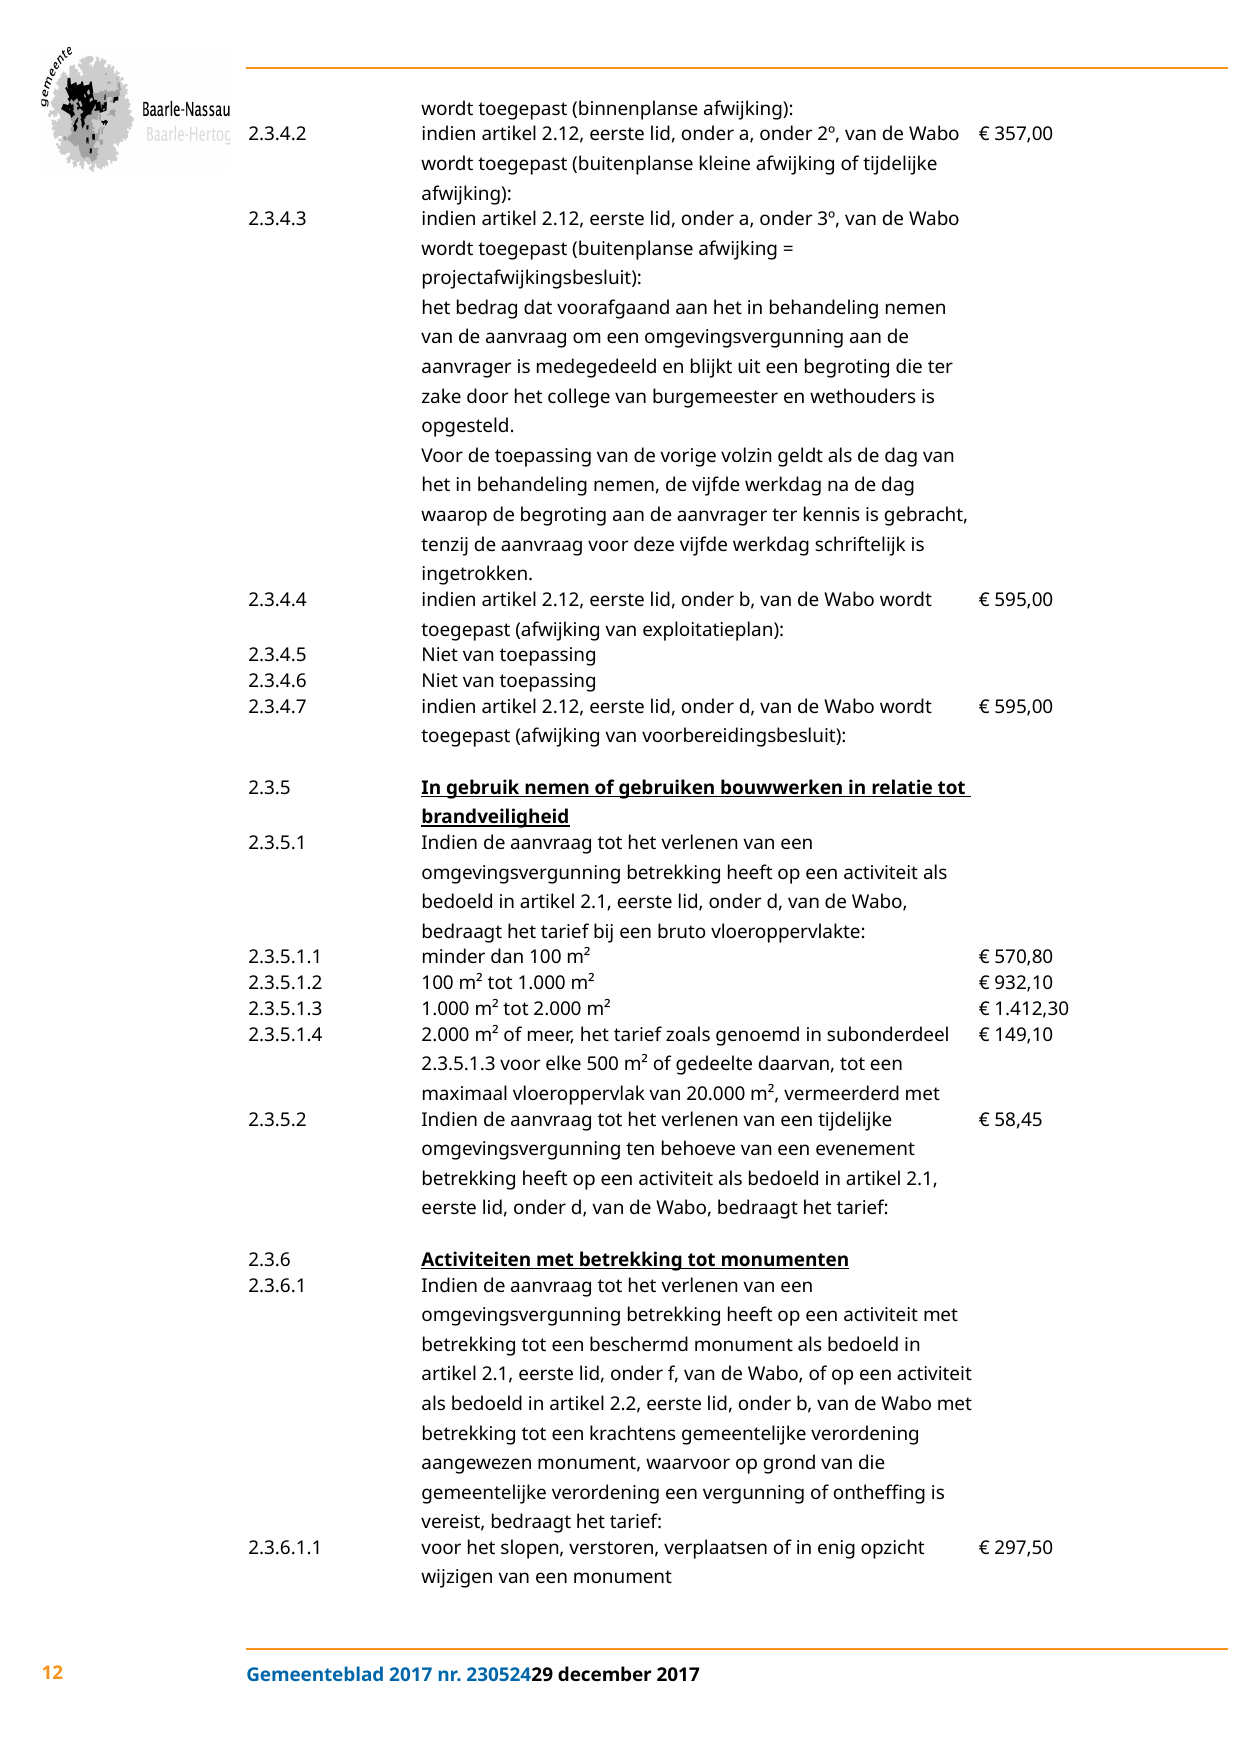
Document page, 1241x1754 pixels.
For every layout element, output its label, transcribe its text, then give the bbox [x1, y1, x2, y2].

table_cell Activiteiten met betrekking tot monumenten [421, 1246, 978, 1272]
table_cell [979, 641, 1152, 667]
table_cell € 570,80 [979, 944, 1152, 969]
table_cell 2.3.5.2 [248, 1106, 421, 1220]
table_cell [979, 95, 1152, 121]
table_cell 2.3.6.1 [248, 1272, 421, 1534]
table_cell € 357,00 [979, 121, 1152, 205]
table_cell 2.3.5.1.4 [248, 1021, 421, 1106]
table_cell Indien de aanvraag tot het verlenen van een tijdelijke omgevingsvergunning ten behoeve van een evenement betrekking heeft op een activiteit als bedoeld in artikel 2.1, eerste lid, onder d, van de Wabo, bedraagt het tarief: [421, 1106, 978, 1220]
table_cell [421, 1220, 978, 1246]
table_cell Niet van toepassing [421, 667, 978, 693]
table_cell [421, 748, 978, 774]
table_cell 2.3.6 [248, 1246, 421, 1272]
table_cell [248, 1220, 421, 1246]
table_cell Indien de aanvraag tot het verlenen van een omgevingsvergunning betrekking heeft op een activiteit met betrekking tot een beschermd monument als bedoeld in artikel 2.1, eerste lid, onder f, van de Wabo, of op een activiteit als bedoeld in artikel 2.2, eerste lid, onder b, van de Wabo met betrekking tot een krachtens gemeentelijke verordening aangewezen monument, waarvoor op grond van die gemeentelijke verordening een vergunning of ontheffing is vereist, bedraagt het tarief: [421, 1272, 978, 1534]
table_cell € 297,50 [979, 1534, 1152, 1589]
table_cell 2.3.4.3 [248, 205, 421, 586]
table_cell minder dan 100 m² [421, 944, 978, 969]
table_cell indien artikel 2.12, eerste lid, onder d, van de Wabo wordt toegepast (afwijking van voorbereidingsbesluit): [421, 693, 978, 748]
table_cell [979, 1220, 1152, 1246]
table_cell 2.3.5.1 [248, 829, 421, 944]
table_cell € 595,00 [979, 693, 1152, 748]
table_cell [979, 1272, 1152, 1534]
table_cell [979, 774, 1152, 829]
table_cell [979, 667, 1152, 693]
table_cell 1.000 m² tot 2.000 m² [421, 995, 978, 1021]
table_cell 2.3.4.7 [248, 693, 421, 748]
table_cell 2.000 m² of meer, het tarief zoals genoemd in subonderdeel 2.3.5.1.3 voor elke 500 m² of gedeelte daarvan, tot een maximaal vloeroppervlak van 20.000 m², vermeerderd met [421, 1021, 978, 1106]
table_cell 2.3.5 [248, 774, 421, 829]
table_cell [979, 829, 1152, 944]
table_cell [248, 748, 421, 774]
table_cell Niet van toepassing [421, 641, 978, 667]
table_cell 2.3.4.5 [248, 641, 421, 667]
table_cell 2.3.5.1.2 [248, 970, 421, 995]
table_cell [979, 748, 1152, 774]
table_cell 100 m² tot 1.000 m² [421, 970, 978, 995]
table_cell [979, 1246, 1152, 1272]
table_cell 2.3.5.1.1 [248, 944, 421, 969]
table_cell 2.3.5.1.3 [248, 995, 421, 1021]
picture [41, 47, 231, 172]
table_cell € 932,10 [979, 970, 1152, 995]
table_cell indien artikel 2.12, eerste lid, onder a, onder 3º, van de Wabo wordt toegepast (buitenplanse afwijking = projectafwijkingsbesluit): het bedrag dat voorafgaand aan het in behandeling nemen van de aanvraag om een omgevingsvergunning aan de aanvrager is medegedeeld en blijkt uit een begroting die ter zake door het college van burgemeester en wethouders is opgesteld. Voor de toepassing van de vorige volzin geldt als de dag van het in behandeling nemen, de vijfde werkdag na de dag waarop de begroting aan de aanvrager ter kennis is gebracht, tenzij de aanvraag voor deze vijfde werkdag schriftelijk is ingetrokken. [421, 205, 978, 586]
table_cell 2.3.6.1.1 [248, 1534, 421, 1589]
table_cell 2.3.4.4 [248, 586, 421, 641]
table_cell 2.3.4.6 [248, 667, 421, 693]
table_cell In gebruik nemen of gebruiken bouwwerken in relatie tot brandveiligheid [421, 774, 978, 829]
table_cell indien artikel 2.12, eerste lid, onder a, onder 2º, van de Wabo wordt toegepast (buitenplanse kleine afwijking of tijdelijke afwijking): [421, 121, 978, 205]
table_cell [248, 95, 421, 121]
table_cell wordt toegepast (binnenplanse afwijking): [421, 95, 978, 121]
table_cell [979, 205, 1152, 586]
table_cell voor het slopen, verstoren, verplaatsen of in enig opzicht wijzigen van een monument [421, 1534, 978, 1589]
table_cell indien artikel 2.12, eerste lid, onder b, van de Wabo wordt toegepast (afwijking van exploitatieplan): [421, 586, 978, 641]
table_cell € 595,00 [979, 586, 1152, 641]
table_cell € 1.412,30 [979, 995, 1152, 1021]
table_cell € 149,10 [979, 1021, 1152, 1106]
table_cell € 58,45 [979, 1106, 1152, 1220]
table_cell 2.3.4.2 [248, 121, 421, 205]
table_cell Indien de aanvraag tot het verlenen van een omgevingsvergunning betrekking heeft op een activiteit als bedoeld in artikel 2.1, eerste lid, onder d, van de Wabo, bedraagt het tarief bij een bruto vloeroppervlakte: [421, 829, 978, 944]
